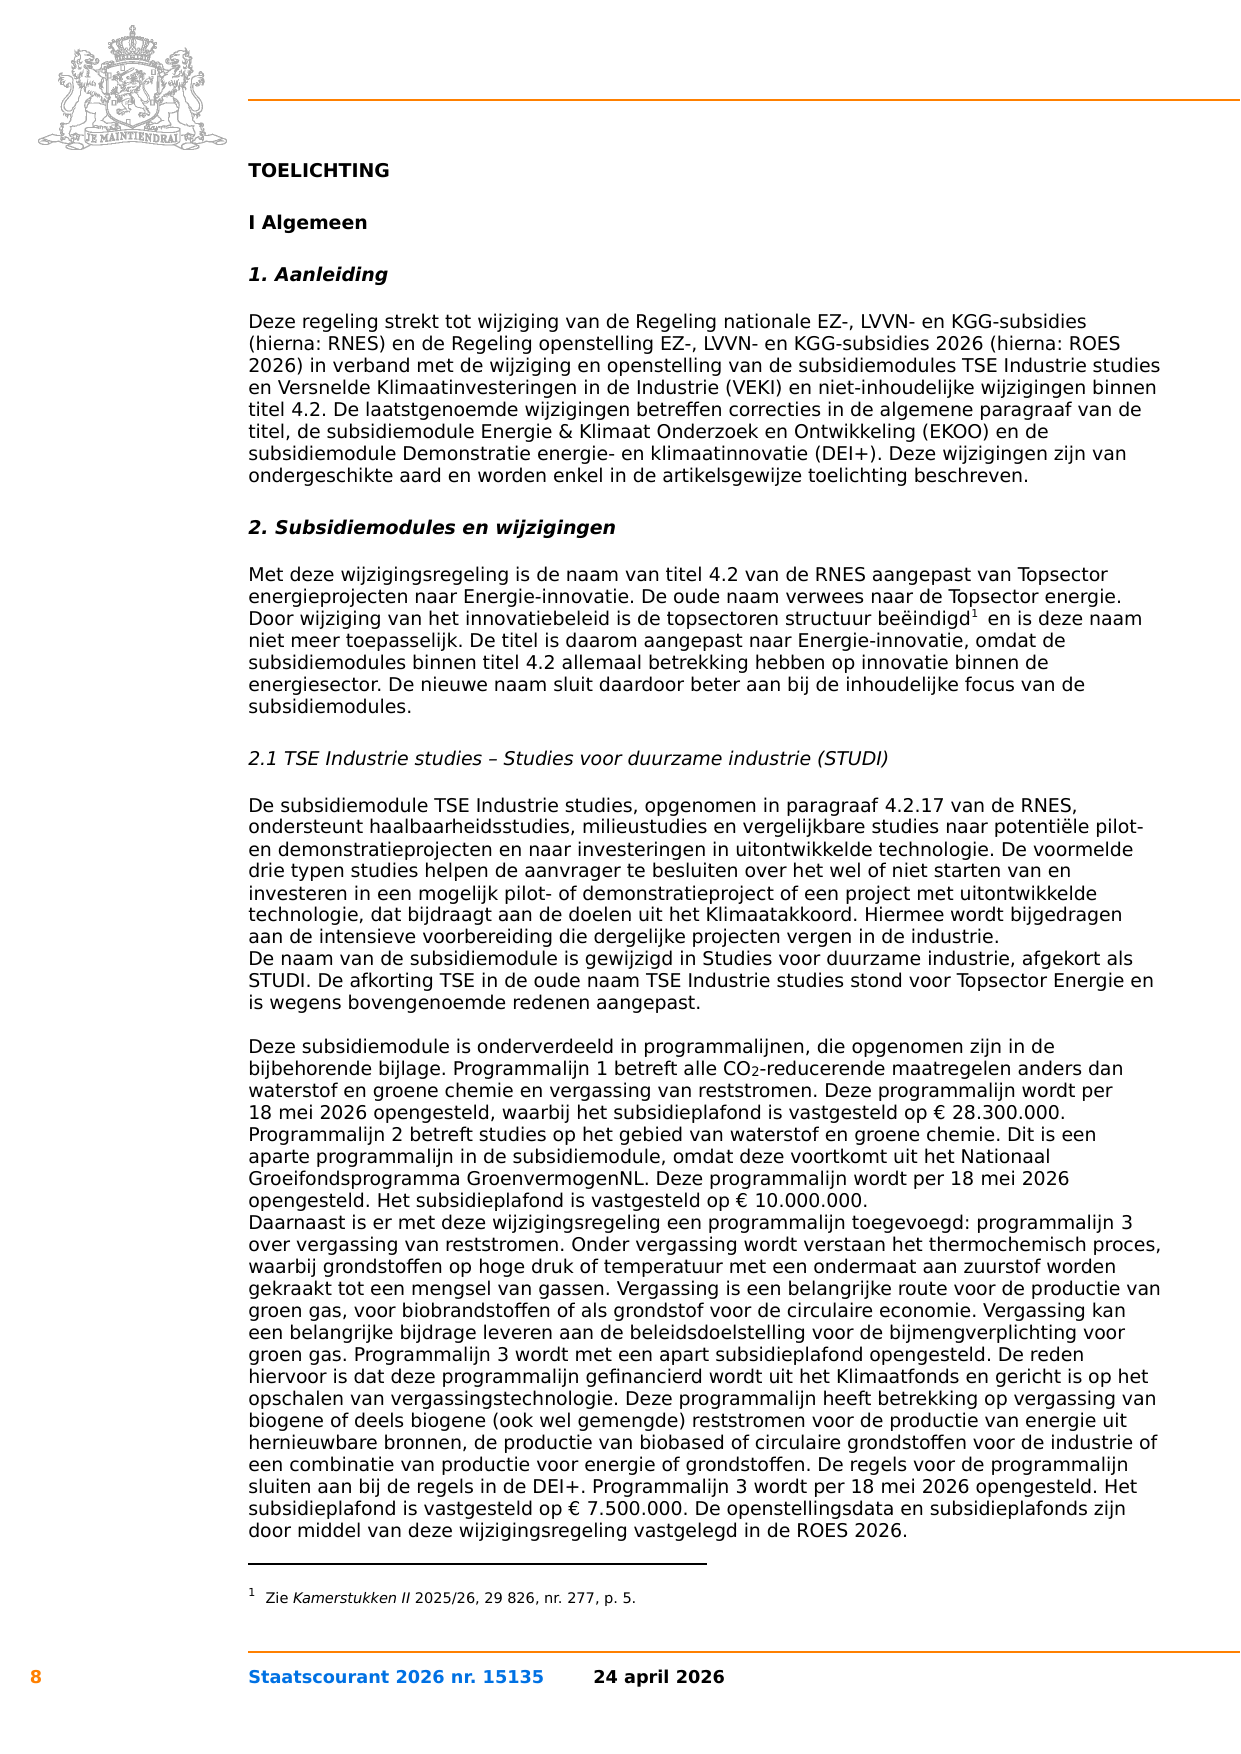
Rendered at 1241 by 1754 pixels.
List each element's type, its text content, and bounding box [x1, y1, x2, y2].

subtitle 2.1 TSE Industrie studies – Studies voor duurzame industrie (STUDI) [248, 747, 1163, 769]
subtitle TOELICHTING [248, 160, 1163, 182]
picture [38, 25, 227, 150]
text De subsidiemodule TSE Industrie studies, opgenomen in paragraaf 4.2.17 van de RNES, ondersteunt haalbaarheidsstudies, milieustudies en vergelijkbare studies naar potentiële pilot- en demonstratieprojecten en naar investeringen in uitontwikkelde technologie. De voormelde drie typen studies helpen de aanvrager te besluiten over het wel of niet starten van en investeren in een mogelijk pilot- of demonstratieproject of een project met uitontwikkelde technologie, dat bijdraagt aan de doelen uit het Klimaatakkoord. Hiermee wordt bijgedragen aan de intensieve voorbereiding die dergelijke projecten vergen in de industrie. [248, 794, 1163, 948]
text Deze regeling strekt tot wijziging van de Regeling nationale EZ-, LVVN- en KGG-subsidies (hierna: RNES) en de Regeling openstelling EZ-, LVVN- en KGG-subsidies 2026 (hierna: ROES 2026) in verband met de wijziging en openstelling van de subsidiemodules TSE Industrie studies en Versnelde Klimaatinvesteringen in de Industrie (VEKI) en niet-inhoudelijke wijzigingen binnen titel 4.2. De laatstgenoemde wijzigingen betreffen correcties in de algemene paragraaf van de titel, de subsidiemodule Energie & Klimaat Onderzoek en Ontwikkeling (EKOO) en de subsidiemodule Demonstratie energie- en klimaatinnovatie (DEI+). Deze wijzigingen zijn van ondergeschikte aard en worden enkel in de artikelsgewijze toelichting beschreven. [248, 311, 1163, 487]
text Deze subsidiemodule is onderverdeeld in programmalijnen, die opgenomen zijn in de bijbehorende bijlage. Programmalijn 1 betreft alle CO2-reducerende maatregelen anders dan waterstof en groene chemie en vergassing van reststromen. Deze programmalijn wordt per 18 mei 2026 opengesteld, waarbij het subsidieplafond is vastgesteld op € 28.300.000. [248, 1036, 1163, 1124]
text Programmalijn 2 betreft studies op het gebied van waterstof en groene chemie. Dit is een aparte programmalijn in de subsidiemodule, omdat deze voortkomt uit het Nationaal Groeifondsprogramma GroenvermogenNL. Deze programmalijn wordt per 18 mei 2026 opengesteld. Het subsidieplafond is vastgesteld op € 10.000.000. [248, 1124, 1163, 1212]
text De naam van de subsidiemodule is gewijzigd in Studies voor duurzame industrie, afgekort als STUDI. De afkorting TSE in de oude naam TSE Industrie studies stond voor Topsector Energie en is wegens bovengenoemde redenen aangepast. [248, 948, 1163, 1014]
subtitle 2. Subsidiemodules en wijzigingen [248, 517, 1163, 539]
subtitle 1. Aanleiding [248, 264, 1163, 286]
text Met deze wijzigingsregeling is de naam van titel 4.2 van de RNES aangepast van Topsector energieprojecten naar Energie-innovatie. De oude naam verwees naar de Topsector energie. Door wijziging van het innovatiebeleid is de topsectoren structuur beëindigd en is deze naam niet meer toepasselijk. De titel is daarom aangepast naar Energie-innovatie, omdat de subsidiemodules binnen titel 4.2 allemaal betrekking hebben op innovatie binnen de energiesector. De nieuwe naam sluit daardoor beter aan bij de inhoudelijke focus van de subsidiemodules. [248, 564, 1163, 717]
subtitle I Algemeen [248, 212, 1163, 234]
text Zie Kamerstukken II 2025/26, 29 826, nr. 277, p. 5. [248, 1586, 1163, 1608]
text Daarnaast is er met deze wijzigingsregeling een programmalijn toegevoegd: programmalijn 3 over vergassing van reststromen. Onder vergassing wordt verstaan het thermochemisch proces, waarbij grondstoffen op hoge druk of temperatuur met een ondermaat aan zuurstof worden gekraakt tot een mengsel van gassen. Vergassing is een belangrijke route voor de productie van groen gas, voor biobrandstoffen of als grondstof voor de circulaire economie. Vergassing kan een belangrijke bijdrage leveren aan de beleidsdoelstelling voor de bijmengverplichting voor groen gas. Programmalijn 3 wordt met een apart subsidieplafond opengesteld. De reden hiervoor is dat deze programmalijn gefinancierd wordt uit het Klimaatfonds en gericht is op het opschalen van vergassingstechnologie. Deze programmalijn heeft betrekking op vergassing van biogene of deels biogene (ook wel gemengde) reststromen voor de productie van energie uit hernieuwbare bronnen, de productie van biobased of circulaire grondstoffen voor de industrie of een combinatie van productie voor energie of grondstoffen. De regels voor de programmalijn sluiten aan bij de regels in de DEI+. Programmalijn 3 wordt per 18 mei 2026 opengesteld. Het subsidieplafond is vastgesteld op € 7.500.000. De openstellingsdata en subsidieplafonds zijn door middel van deze wijzigingsregeling vastgelegd in de ROES 2026. [248, 1212, 1163, 1542]
